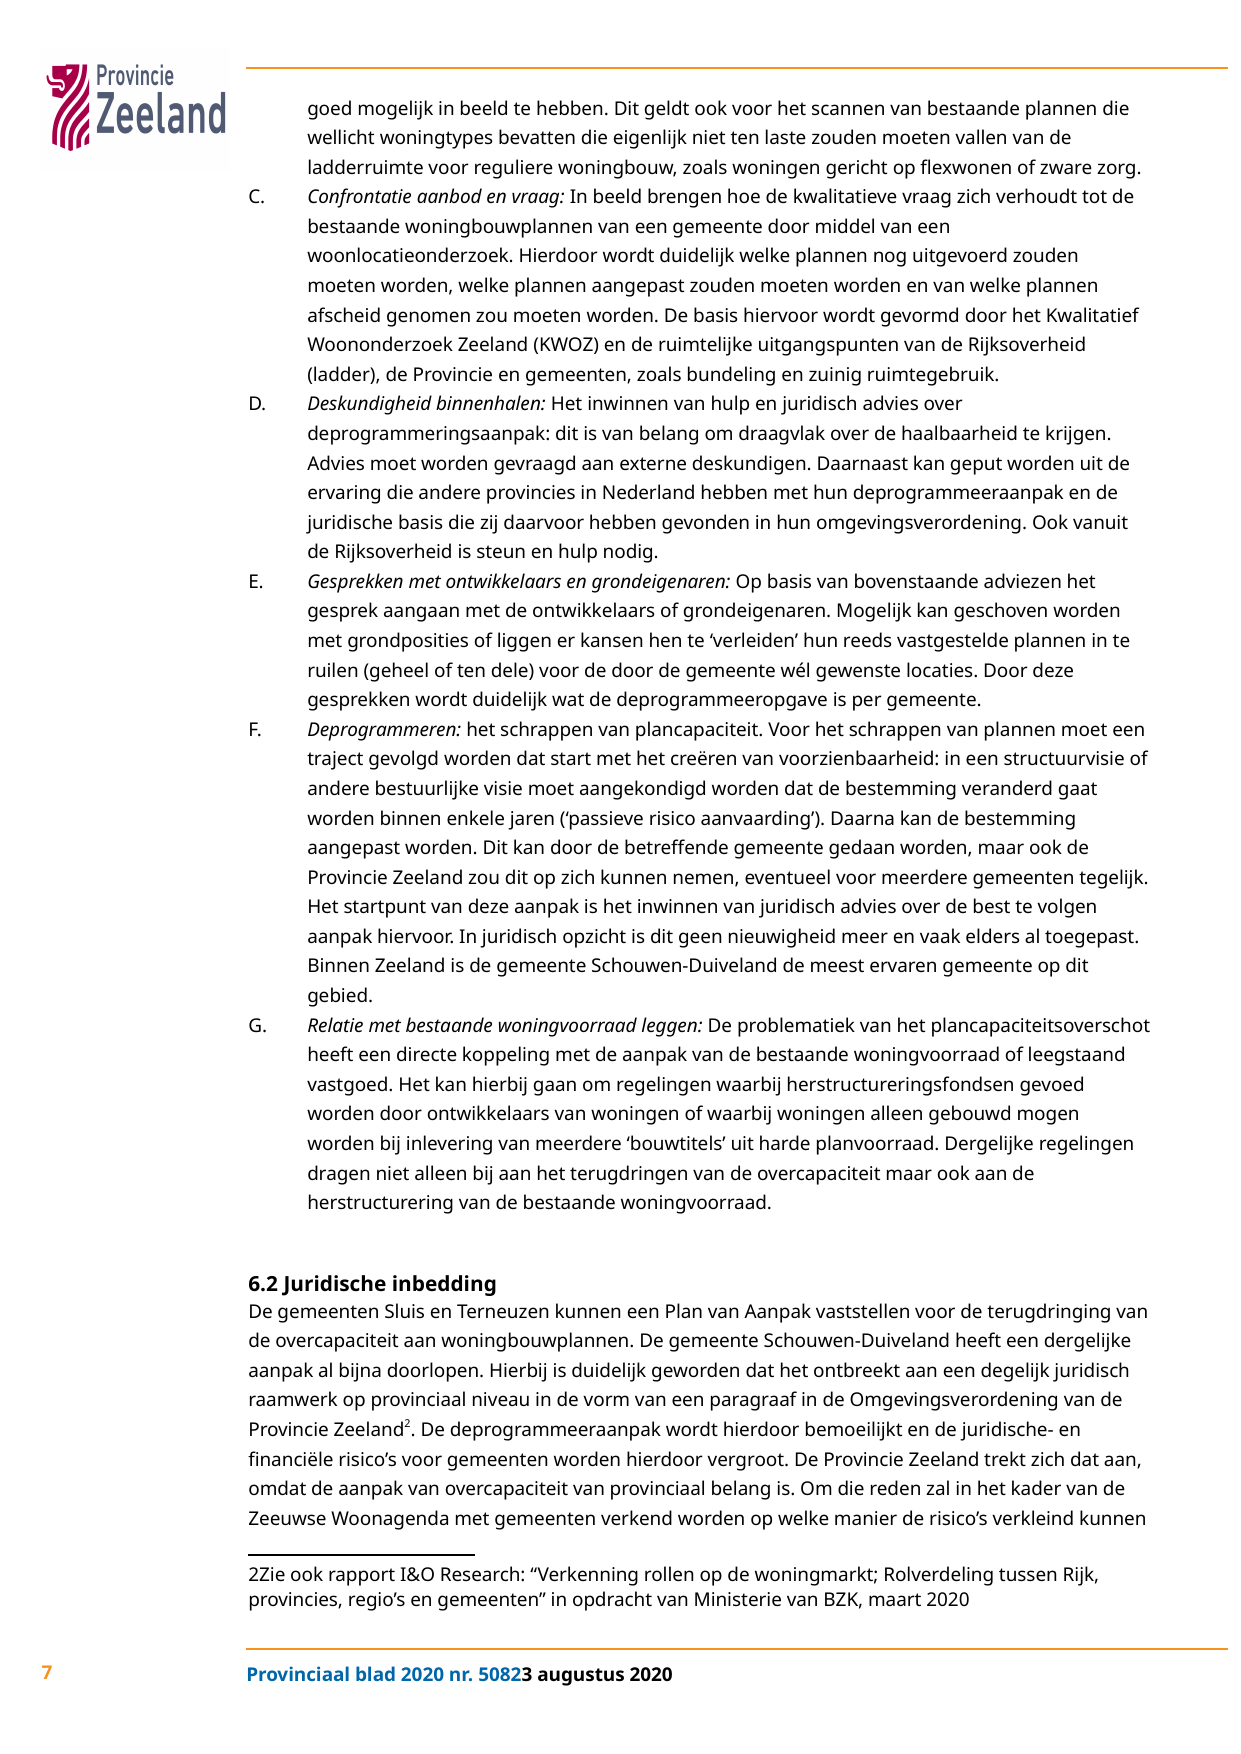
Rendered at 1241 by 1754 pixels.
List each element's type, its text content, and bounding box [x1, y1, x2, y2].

text De gemeenten Sluis en Terneuzen kunnen een Plan van Aanpak vaststellen voor de terugdringing van de overcapaciteit aan woningbouwplannen. De gemeente Schouwen-Duiveland heeft een dergelijke aanpak al bijna doorlopen. Hierbij is duidelijk geworden dat het ontbreekt aan een degelijk juridisch raamwerk op provinciaal niveau in de vorm van een paragraaf in de Omgevingsverordening van de Provincie Zeeland. De deprogrammeeraanpak wordt hierdoor bemoeilijkt en de juridische- en financiële risico’s voor gemeenten worden hierdoor vergroot. De Provincie Zeeland trekt zich dat aan, omdat de aanpak van overcapaciteit van provinciaal belang is. Om die reden zal in het kader van de Zeeuwse Woonagenda met gemeenten verkend worden op welke manier de risico’s verkleind kunnen [248, 1298, 1152, 1531]
list Deprogrammeren: het schrappen van plancapaciteit. Voor het schrappen van plannen moet een traject gevolgd worden dat start met het creëren van voorzienbaarheid: in een structuurvisie of andere bestuurlijke visie moet aangekondigd worden dat de bestemming veranderd gaat worden binnen enkele jaren (‘passieve risico aanvaarding’). Daarna kan de bestemming aangepast worden. Dit kan door de betreffende gemeente gedaan worden, maar ook de Provincie Zeeland zou dit op zich kunnen nemen, eventueel voor meerdere gemeenten tegelijk. Het startpunt van deze aanpak is het inwinnen van juridisch advies over de best te volgen aanpak hiervoor. In juridisch opzicht is dit geen nieuwigheid meer en vaak elders al toegepast. Binnen Zeeland is de gemeente Schouwen-Duiveland de meest ervaren gemeente op dit gebied. [248, 716, 1152, 1008]
text 6.2 Juridische inbedding [248, 1269, 1152, 1298]
text Zie ook rapport I&O Research: “Verkenning rollen op de woningmarkt; Rolverdeling tussen Rijk, provincies, regio’s en gemeenten” in opdracht van Ministerie van BZK, maart 2020 [248, 1561, 1152, 1612]
list Confrontatie aanbod en vraag: In beeld brengen hoe de kwalitatieve vraag zich verhoudt tot de bestaande woningbouwplannen van een gemeente door middel van een woonlocatieonderzoek. Hierdoor wordt duidelijk welke plannen nog uitgevoerd zouden moeten worden, welke plannen aangepast zouden moeten worden en van welke plannen afscheid genomen zou moeten worden. De basis hiervoor wordt gevormd door het Kwalitatief Woononderzoek Zeeland (KWOZ) en de ruimtelijke uitgangspunten van de Rijksoverheid (ladder), de Provincie en gemeenten, zoals bundeling en zuinig ruimtegebruik. [248, 183, 1152, 387]
list Relatie met bestaande woningvoorraad leggen: De problematiek van het plancapaciteitsoverschot heeft een directe koppeling met de aanpak van de bestaande woningvoorraad of leegstaand vastgoed. Het kan hierbij gaan om regelingen waarbij herstructureringsfondsen gevoed worden door ontwikkelaars van woningen of waarbij woningen alleen gebouwd mogen worden bij inlevering van meerdere ‘bouwtitels’ uit harde planvoorraad. Dergelijke regelingen dragen niet alleen bij aan het terugdringen van de overcapaciteit maar ook aan de herstructurering van de bestaande woningvoorraad. [248, 1012, 1152, 1215]
list Deskundigheid binnenhalen: Het inwinnen van hulp en juridisch advies over deprogrammeringsaanpak: dit is van belang om draagvlak over de haalbaarheid te krijgen. Advies moet worden gevraagd aan externe deskundigen. Daarnaast kan geput worden uit de ervaring die andere provincies in Nederland hebben met hun deprogrammeeraanpak en de juridische basis die zij daarvoor hebben gevonden in hun omgevingsverordening. Ook vanuit de Rijksoverheid is steun en hulp nodig. [248, 391, 1152, 564]
picture [41, 47, 231, 172]
list goed mogelijk in beeld te hebben. Dit geldt ook voor het scannen van bestaande plannen die wellicht woningtypes bevatten die eigenlijk niet ten laste zouden moeten vallen van de ladderruimte voor reguliere woningbouw, zoals woningen gericht op flexwonen of zware zorg. [248, 95, 1152, 180]
list Gesprekken met ontwikkelaars en grondeigenaren: Op basis van bovenstaande adviezen het gesprek aangaan met de ontwikkelaars of grondeigenaren. Mogelijk kan geschoven worden met grondposities of liggen er kansen hen te ‘verleiden’ hun reeds vastgestelde plannen in te ruilen (geheel of ten dele) voor de door de gemeente wél gewenste locaties. Door deze gesprekken wordt duidelijk wat de deprogrammeeropgave is per gemeente. [248, 568, 1152, 712]
